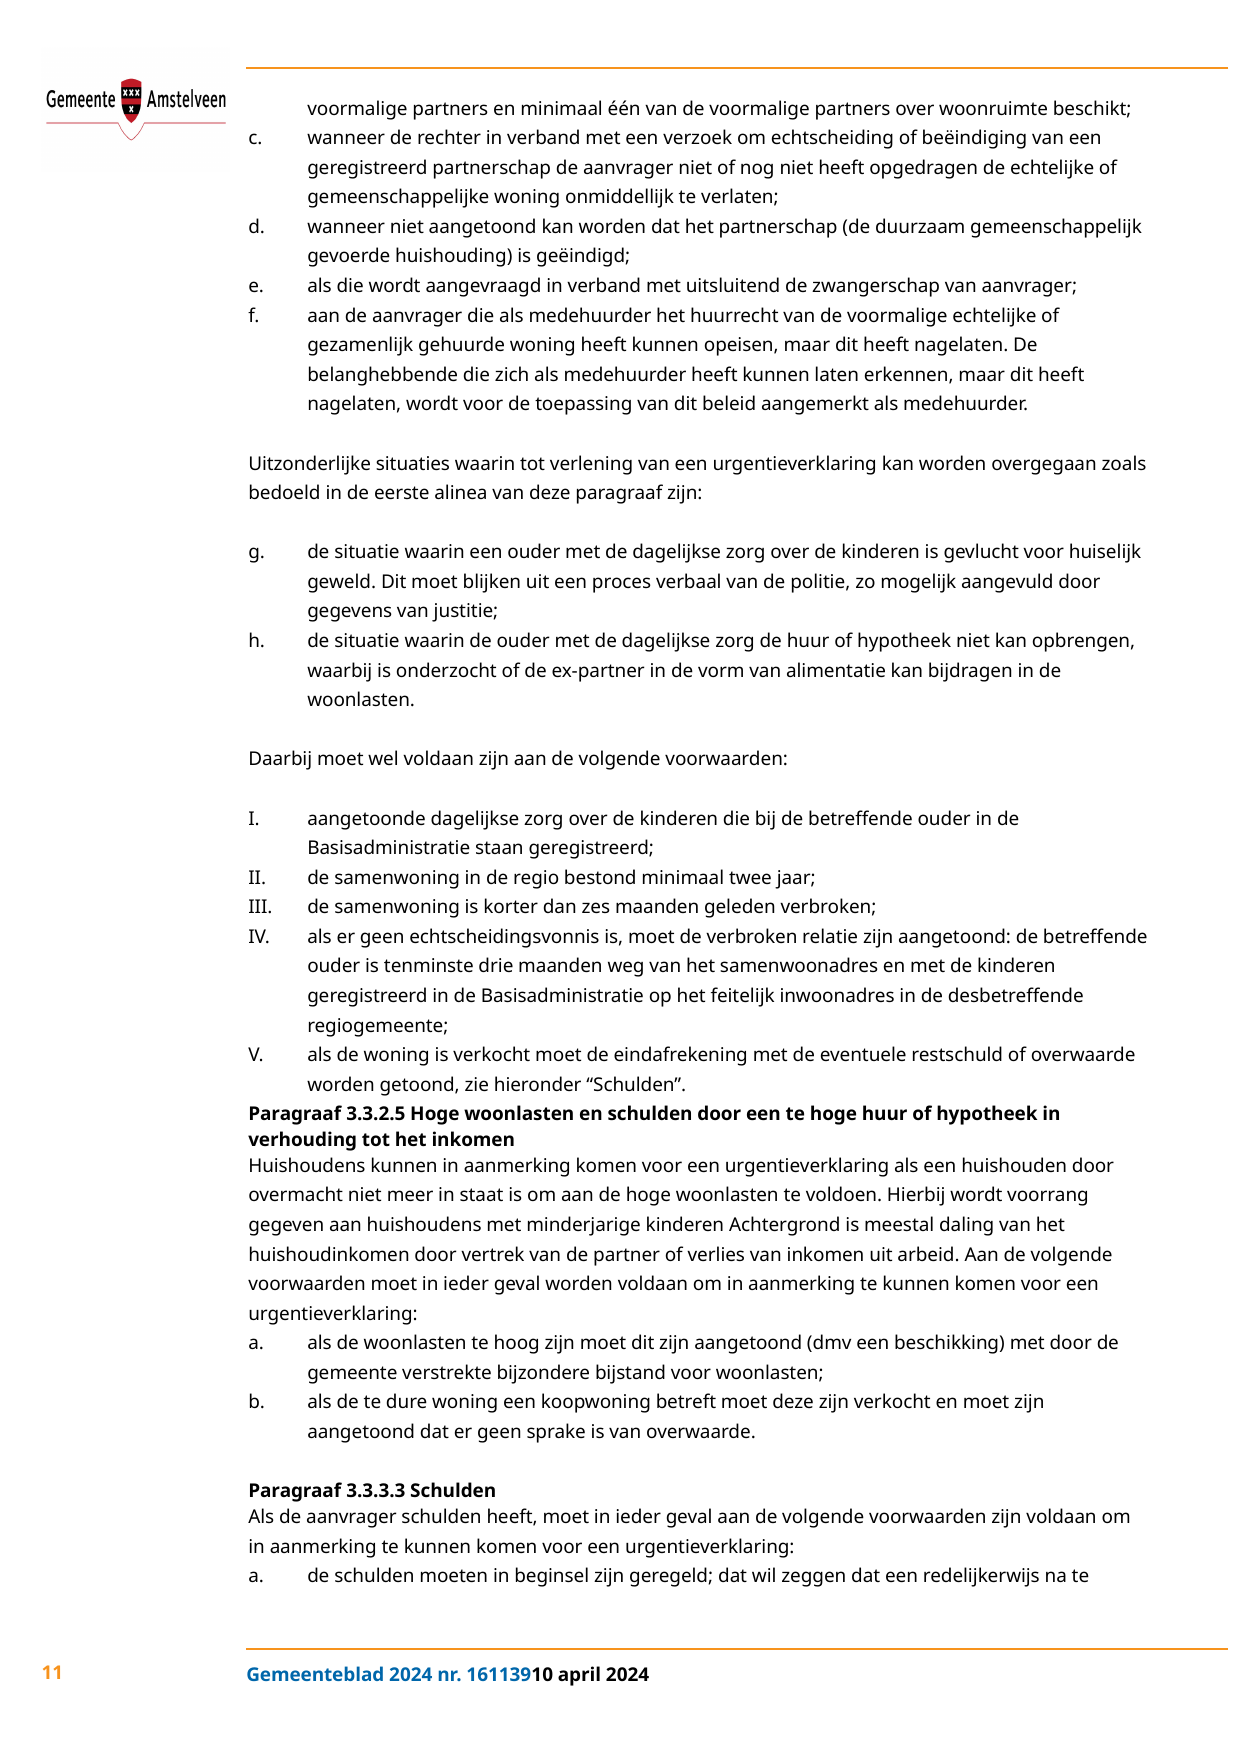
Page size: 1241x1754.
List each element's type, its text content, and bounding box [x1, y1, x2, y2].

picture [41, 47, 231, 172]
text Uitzonderlijke situaties waarin tot verlening van een urgentieverklaring kan worden overgegaan zoals bedoeld in de eerste alinea van deze paragraaf zijn: [248, 450, 1152, 505]
list wanneer niet aangetoond kan worden dat het partnerschap (de duurzaam gemeenschappelijk gevoerde huishouding) is geëindigd; [248, 213, 1152, 268]
list aan de aanvrager die als medehuurder het huurrecht van de voormalige echtelijke of gezamenlijk gehuurde woning heeft kunnen opeisen, maar dit heeft nagelaten. De belanghebbende die zich als medehuurder heeft kunnen laten erkennen, maar dit heeft nagelaten, wordt voor de toepassing van dit beleid aangemerkt als medehuurder. [248, 302, 1152, 416]
text Huishoudens kunnen in aanmerking komen voor een urgentieverklaring als een huishouden door overmacht niet meer in staat is om aan de hoge woonlasten te voldoen. Hierbij wordt voorrang gegeven aan huishoudens met minderjarige kinderen Achtergrond is meestal daling van het huishoudinkomen door vertrek van de partner of verlies van inkomen uit arbeid. Aan de volgende voorwaarden moet in ieder geval worden voldaan om in aanmerking te kunnen komen voor een urgentieverklaring: [248, 1152, 1152, 1326]
list aangetoonde dagelijkse zorg over de kinderen die bij de betreffende ouder in de Basisadministratie staan geregistreerd; [248, 805, 1152, 860]
list wanneer de rechter in verband met een verzoek om echtscheiding of beëindiging van een geregistreerd partnerschap de aanvrager niet of nog niet heeft opgedragen de echtelijke of gemeenschappelijke woning onmiddellijk te verlaten; [248, 124, 1152, 209]
list de schulden moeten in beginsel zijn geregeld; dat wil zeggen dat een redelijkerwijs na te [248, 1562, 1152, 1588]
text Paragraaf 3.3.2.5 Hoge woonlasten en schulden door een te hoge huur of hypotheek in verhouding tot het inkomen [248, 1101, 1152, 1152]
list als de te dure woning een koopwoning betreft moet deze zijn verkocht en moet zijn aangetoond dat er geen sprake is van overwaarde. [248, 1389, 1152, 1444]
list als die wordt aangevraagd in verband met uitsluitend de zwangerschap van aanvrager; [248, 272, 1152, 298]
list de samenwoning in de regio bestond minimaal twee jaar; [248, 864, 1152, 890]
list de situatie waarin een ouder met de dagelijkse zorg over de kinderen is gevlucht voor huiselijk geweld. Dit moet blijken uit een proces verbaal van de politie, zo mogelijk aangevuld door gegevens van justitie; [248, 538, 1152, 623]
text Paragraaf 3.3.3.3 Schulden [248, 1477, 1152, 1503]
list als de woonlasten te hoog zijn moet dit zijn aangetoond (dmv een beschikking) met door de gemeente verstrekte bijzondere bijstand voor woonlasten; [248, 1329, 1152, 1385]
list voormalige partners en minimaal één van de voormalige partners over woonruimte beschikt; [248, 95, 1152, 121]
list als er geen echtscheidingsvonnis is, moet de verbroken relatie zijn aangetoond: de betreffende ouder is tenminste drie maanden weg van het samenwoonadres en met de kinderen geregistreerd in de Basisadministratie op het feitelijk inwoonadres in de desbetreffende regiogemeente; [248, 923, 1152, 1038]
list als de woning is verkocht moet de eindafrekening met de eventuele restschuld of overwaarde worden getoond, zie hieronder “Schulden”. [248, 1041, 1152, 1097]
list de samenwoning is korter dan zes maanden geleden verbroken; [248, 893, 1152, 919]
list de situatie waarin de ouder met de dagelijkse zorg de huur of hypotheek niet kan opbrengen, waarbij is onderzocht of de ex-partner in de vorm van alimentatie kan bijdragen in de woonlasten. [248, 627, 1152, 712]
text Als de aanvrager schulden heeft, moet in ieder geval aan de volgende voorwaarden zijn voldaan om in aanmerking te kunnen komen voor een urgentieverklaring: [248, 1503, 1152, 1558]
text Daarbij moet wel voldaan zijn aan de volgende voorwaarden: [248, 746, 1152, 771]
